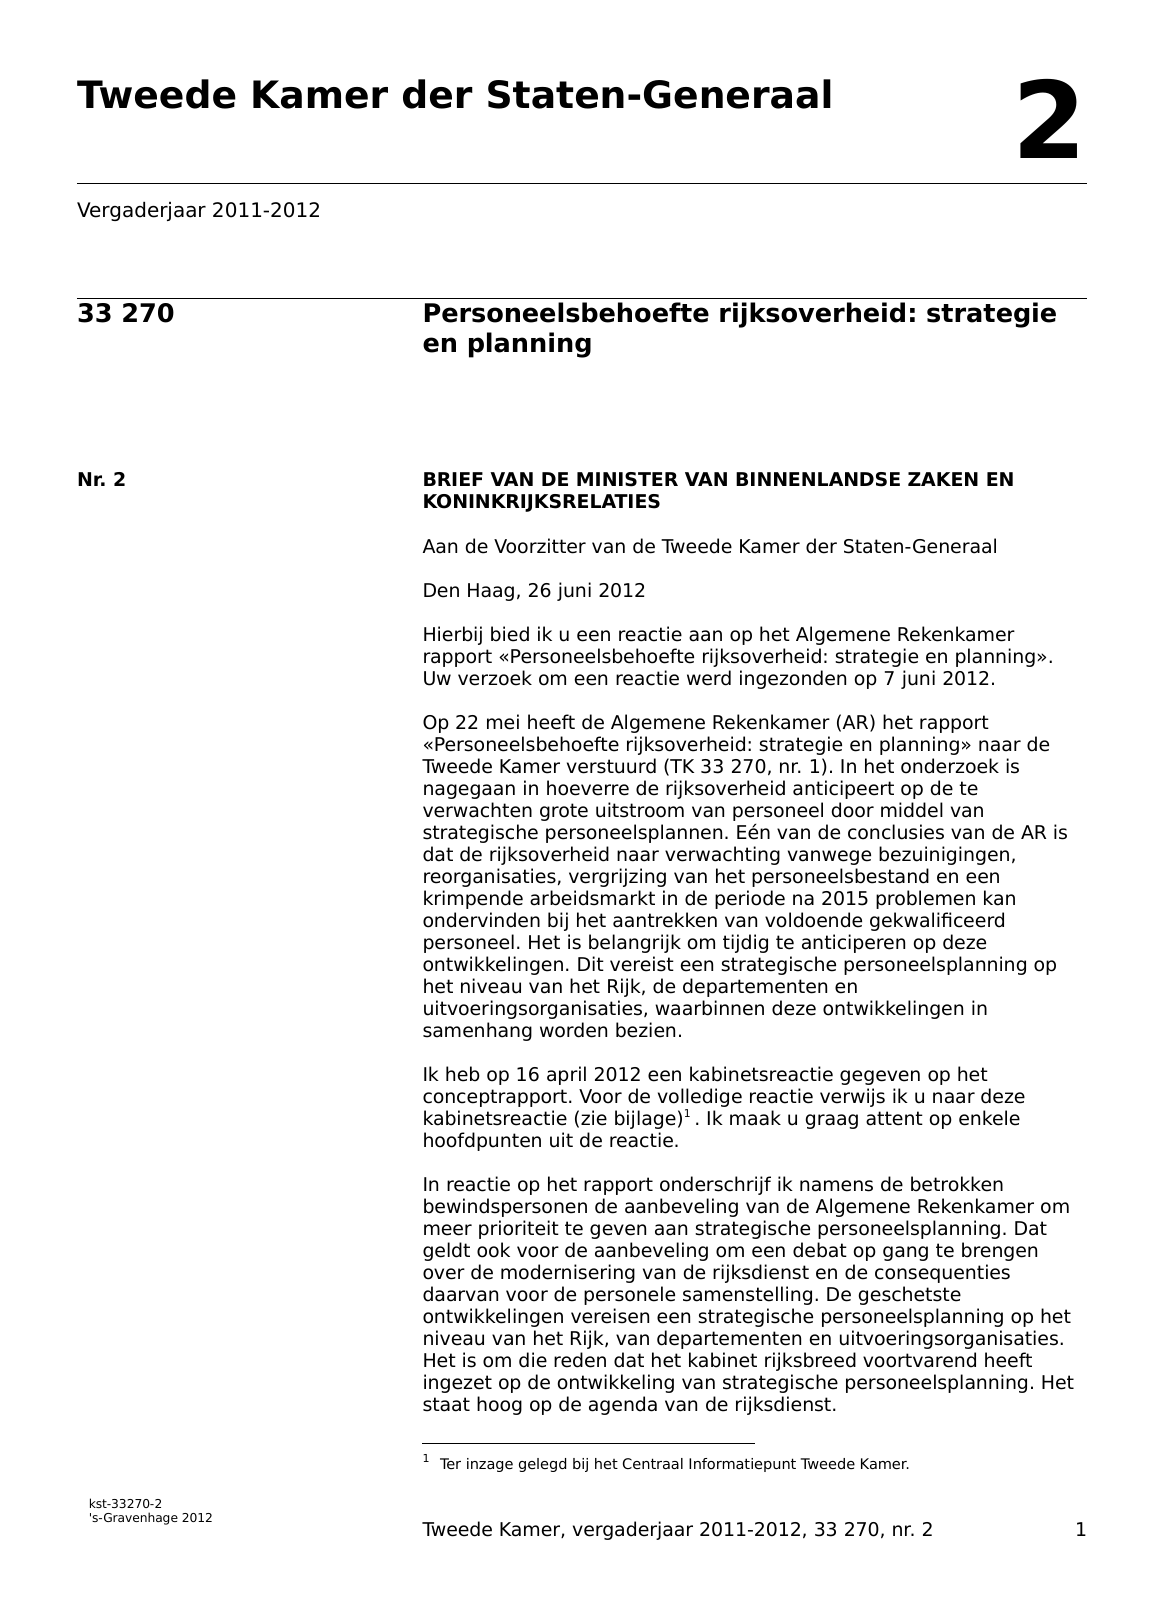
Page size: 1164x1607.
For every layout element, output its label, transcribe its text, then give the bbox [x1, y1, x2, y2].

text Ik heb op 16 april 2012 een kabinetsreactie gegeven op het conceptrapport. Voor de volledige reactie verwijs ik u naar deze kabinetsreactie (zie bijlage). Ik maak u graag attent op enkele hoofdpunten uit de reactie. [422, 1064, 1087, 1152]
text In reactie op het rapport onderschrijf ik namens de betrokken bewindspersonen de aanbeveling van de Algemene Rekenkamer om meer prioriteit te geven aan strategische personeelsplanning. Dat geldt ook voor de aanbeveling om een debat op gang te brengen over de modernisering van de rijksdienst en de consequenties daarvan voor de personele samenstelling. De geschetste ontwikkelingen vereisen een strategische personeelsplanning op het niveau van het Rijk, van departementen en uitvoeringsorganisaties. Het is om die reden dat het kabinet rijksbreed voortvarend heeft ingezet op de ontwikkeling van strategische personeelsplanning. Het staat hoog op de agenda van de rijksdienst. [422, 1174, 1087, 1416]
text Ter inzage gelegd bij het Centraal Informatiepunt Tweede Kamer. [422, 1452, 1087, 1474]
table_header Tweede Kamer der Staten-Generaal [77, 59, 886, 183]
table_header 2 [886, 59, 1087, 183]
table_cell Vergaderjaar 2011-2012 [77, 184, 1087, 298]
text Aan de Voorzitter van de Tweede Kamer der Staten-Generaal [422, 536, 1087, 557]
text Op 22 mei heeft de Algemene Rekenkamer (AR) het rapport «Personeelsbehoefte rijksoverheid: strategie en planning» naar de Tweede Kamer verstuurd (TK 33 270, nr. 1). In het onderzoek is nagegaan in hoeverre de rijksoverheid anticipeert op de te verwachten grote uitstroom van personeel door middel van strategische personeelsplannen. Eén van de conclusies van de AR is dat de rijksoverheid naar verwachting vanwege bezuinigingen, reorganisaties, vergrijzing van het personeelsbestand en een krimpende arbeidsmarkt in de periode na 2015 problemen kan ondervinden bij het aantrekken van voldoende gekwalificeerd personeel. Het is belangrijk om tijdig te anticiperen op deze ontwikkelingen. Dit vereist een strategische personeelsplanning op het niveau van het Rijk, de departementen en uitvoeringsorganisaties, waarbinnen deze ontwikkelingen in samenhang worden bezien. [422, 712, 1087, 1042]
text 's-Gravenhage 2012 [88, 1511, 323, 1525]
text Hierbij bied ik u een reactie aan op het Algemene Rekenkamer rapport «Personeelsbehoefte rijksoverheid: strategie en planning». Uw verzoek om een reactie werd ingezonden op 7 juni 2012. [422, 624, 1087, 690]
subtitle 33 270 Personeelsbehoefte rijksoverheid: strategie en planning [77, 299, 1087, 358]
text kst-33270-2 [88, 1497, 323, 1511]
text Den Haag, 26 juni 2012 [422, 580, 1087, 602]
subtitle Nr. 2 BRIEF VAN DE MINISTER VAN BINNENLANDSE ZAKEN EN KONINKRIJKSRELATIES [77, 469, 1087, 513]
